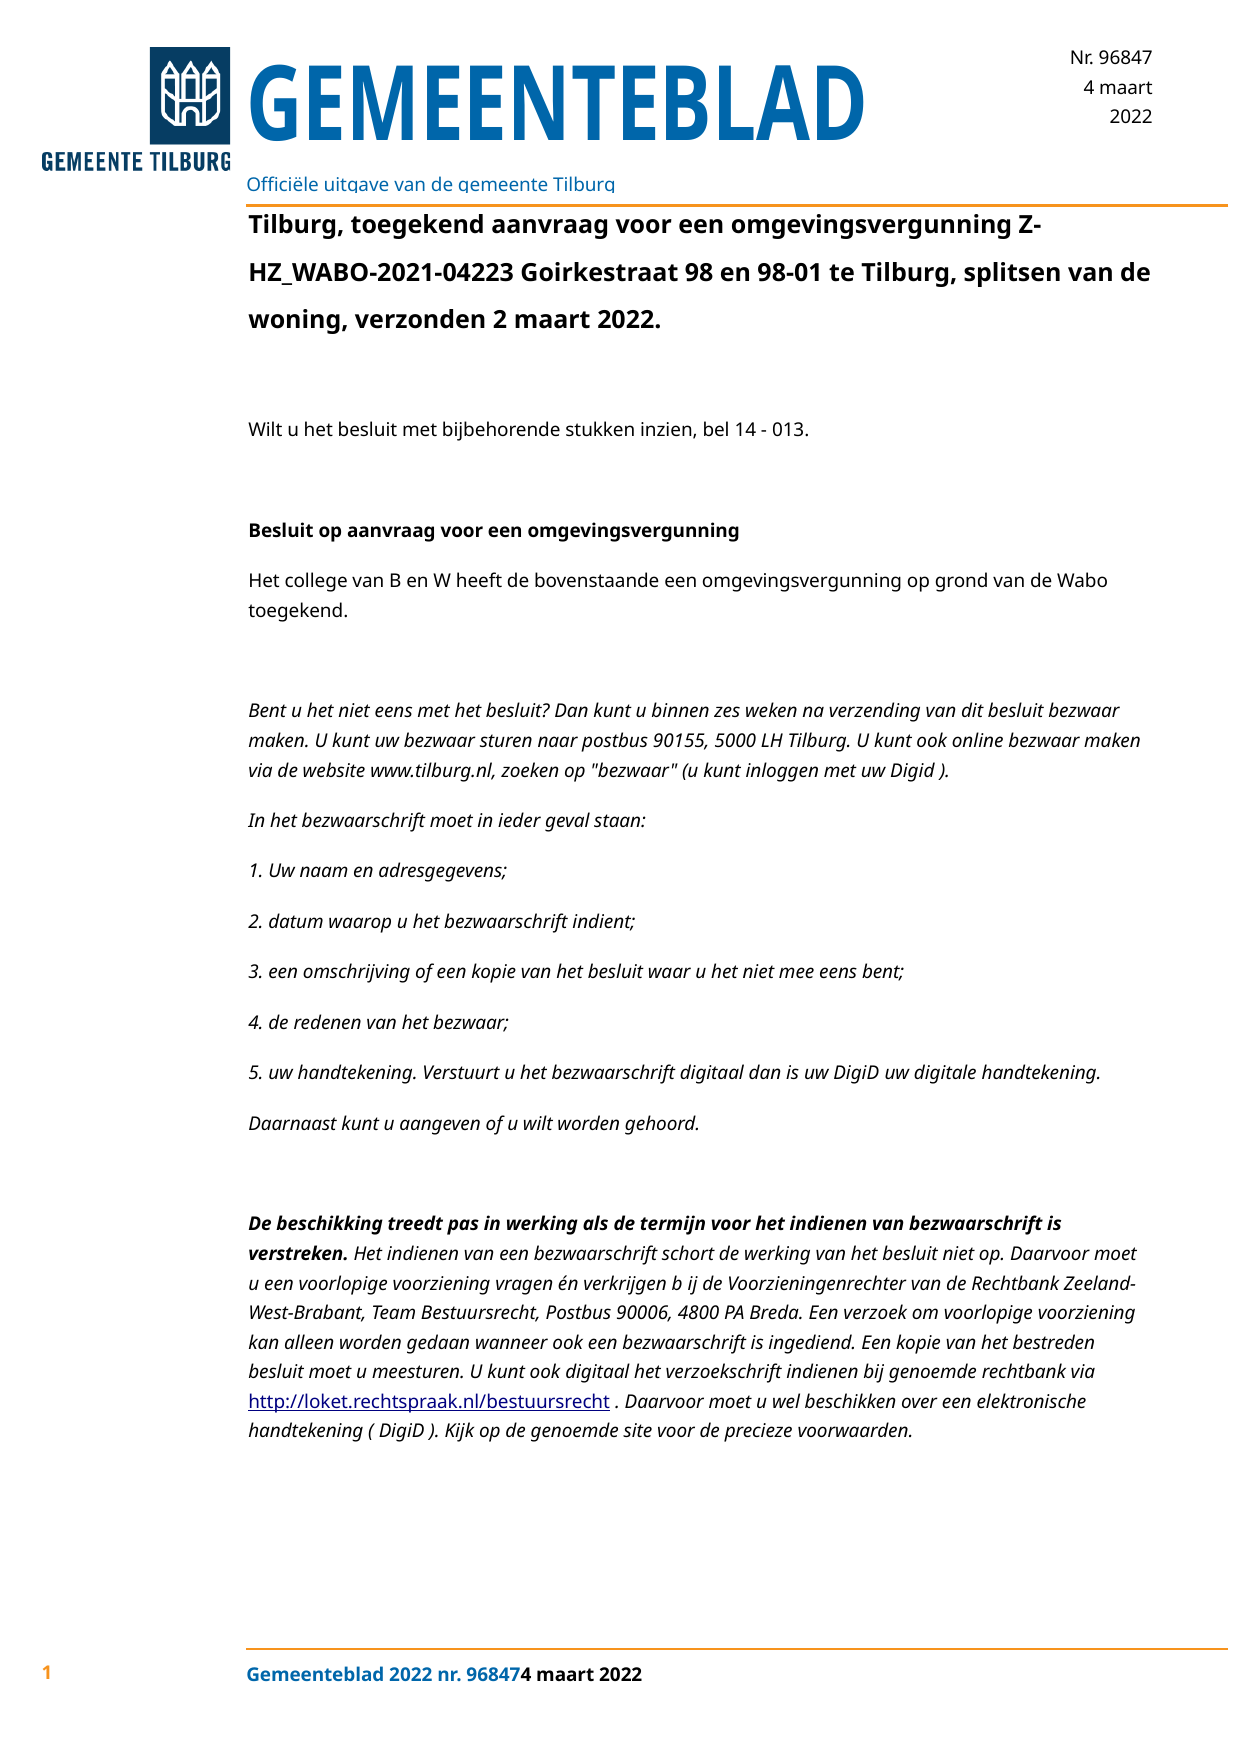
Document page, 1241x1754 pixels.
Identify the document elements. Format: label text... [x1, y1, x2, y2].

text In het bezwaarschrift moet in ieder geval staan: [248, 807, 1152, 833]
text 3. een omschrijving of een kopie van het besluit waar u het niet mee eens bent; [248, 958, 1152, 984]
text 4. de redenen van het bezwaar; [248, 1009, 1152, 1034]
text Het college van B en W heeft de bovenstaande een omgevingsvergunning op grond van de Wabo toegekend. [248, 567, 1152, 622]
picture [41, 47, 231, 172]
text 2. datum waarop u het bezwaarschrift indient; [248, 908, 1152, 934]
text Wilt u het besluit met bijbehorende stukken inzien, bel 14 - 013. [248, 416, 1152, 442]
text 1. Uw naam en adresgegevens; [248, 858, 1152, 883]
text 5. uw handtekening. Verstuurt u het bezwaarschrift digitaal dan is uw DigiD uw digitale handtekening. [248, 1059, 1152, 1085]
text Besluit op aanvraag voor een omgevingsvergunning [248, 517, 1152, 542]
text Daarnaast kunt u aangeven of u wilt worden gehoord. [248, 1110, 1152, 1135]
text Tilburg, toegekend aanvraag voor een omgevingsvergunning Z-HZ_WABO-2021-04223 Goirkestraat 98 en 98-01 te Tilburg, splitsen van de woning, verzonden 2 maart 2022. [248, 207, 1152, 336]
text De beschikking treedt pas in werking als de termijn voor het indienen van bezwaarschrift is verstreken. Het indienen van een bezwaarschrift schort de werking van het besluit niet op. Daarvoor moet u een voorlopige voorziening vragen én verkrijgen b ij de Voorzieningenrechter van de Rechtbank Zeeland-West-Brabant, Team Bestuursrecht, Postbus 90006, 4800 PA Breda. Een verzoek om voorlopige voorziening kan alleen worden gedaan wanneer ook een bezwaarschrift is ingediend. Een kopie van het bestreden besluit moet u meesturen. U kunt ook digitaal het verzoekschrift indienen bij genoemde rechtbank via http://loket.rechtspraak.nl/bestuursrecht . Daarvoor moet u wel beschikken over een elektronische handtekening ( DigiD ). Kijk op de genoemde site voor de precieze voorwaarden. [248, 1211, 1152, 1443]
text Bent u het niet eens met het besluit? Dan kunt u binnen zes weken na verzending van dit besluit bezwaar maken. U kunt uw bezwaar sturen naar postbus 90155, 5000 LH Tilburg. U kunt ook online bezwaar maken via de website www.tilburg.nl, zoeken op "bezwaar" (u kunt inloggen met uw Digid ). [248, 698, 1152, 782]
